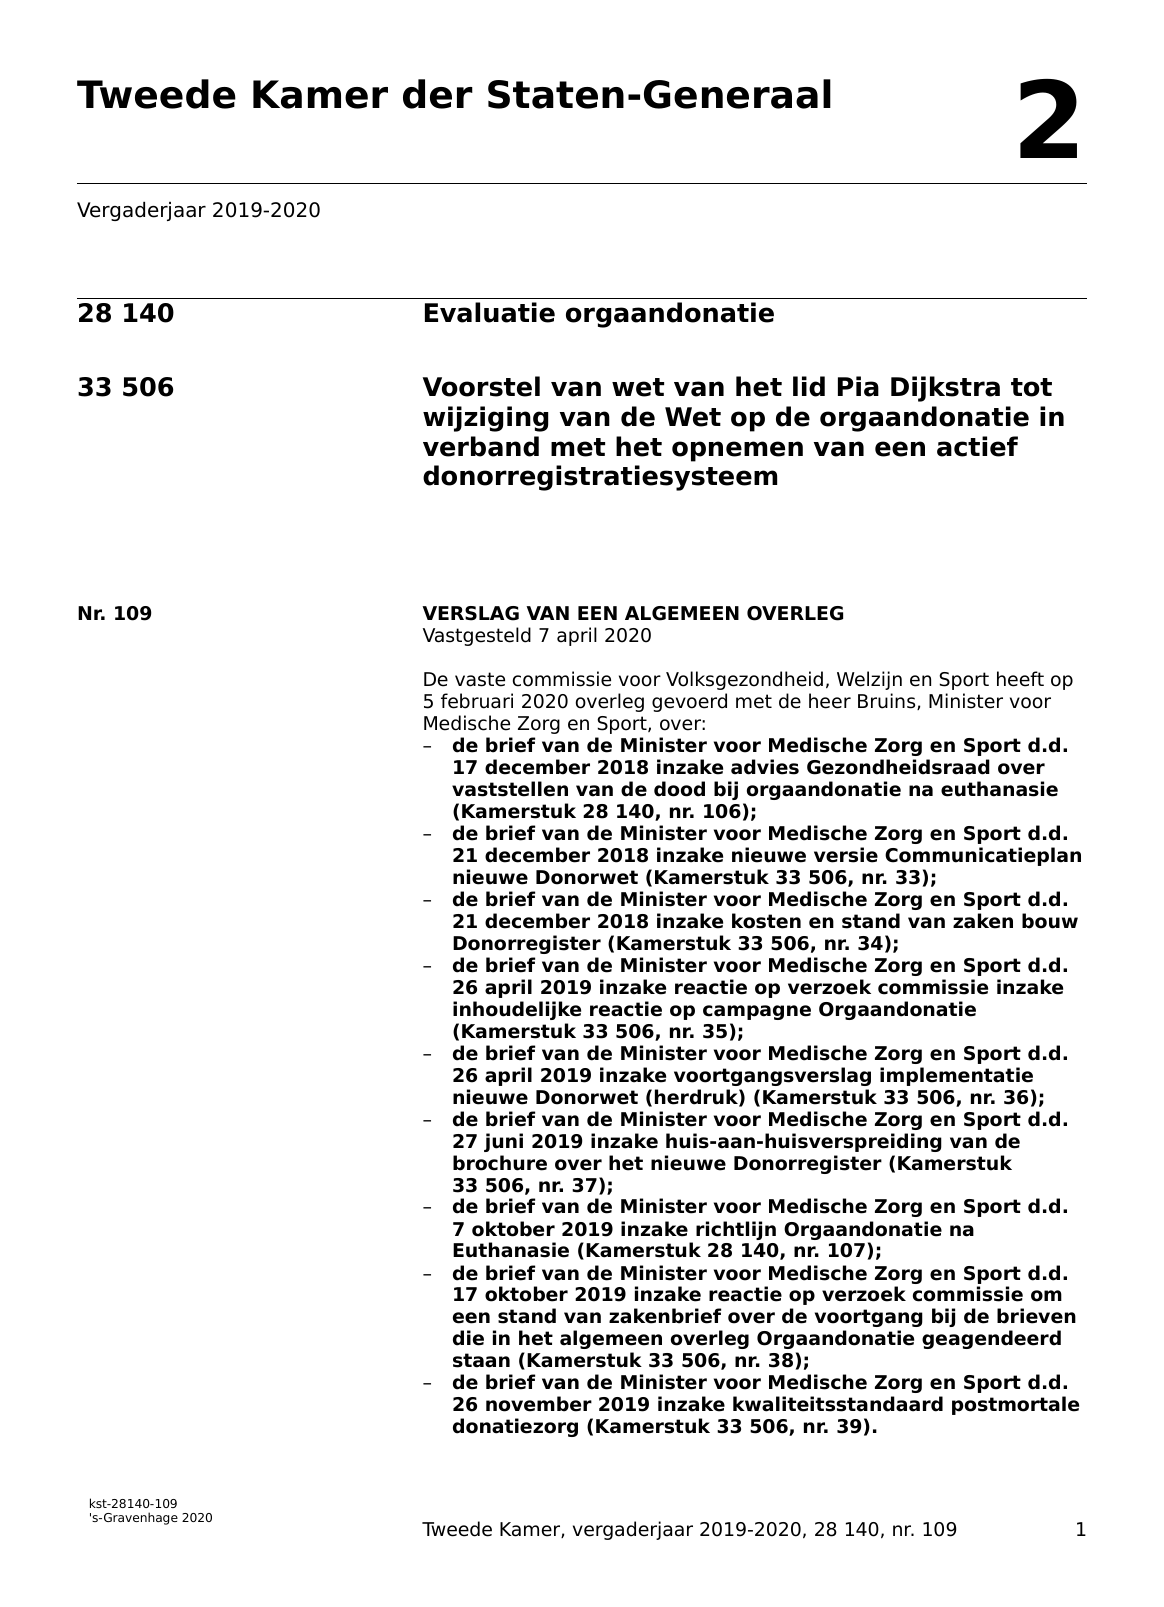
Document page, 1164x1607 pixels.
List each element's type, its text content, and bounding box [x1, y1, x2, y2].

text – de brief van de Minister voor Medische Zorg en Sport d.d. 27 juni 2019 inzake huis-aan-huisverspreiding van de brochure over het nieuwe Donorregister (Kamerstuk 33 506, nr. 37); [422, 1108, 1087, 1196]
table_cell Vergaderjaar 2019-2020 [77, 184, 1087, 298]
text Vastgesteld 7 april 2020 [422, 625, 1087, 647]
text kst-28140-109 [88, 1497, 323, 1511]
text – de brief van de Minister voor Medische Zorg en Sport d.d. 26 april 2019 inzake reactie op verzoek commissie inzake inhoudelijke reactie op campagne Orgaandonatie (Kamerstuk 33 506, nr. 35); [422, 955, 1087, 1043]
subtitle 28 140 Evaluatie orgaandonatie [77, 299, 1087, 329]
text – de brief van de Minister voor Medische Zorg en Sport d.d. 26 april 2019 inzake voortgangsverslag implementatie nieuwe Donorwet (herdruk) (Kamerstuk 33 506, nr. 36); [422, 1043, 1087, 1108]
table_header 2 [886, 59, 1087, 183]
text 's-Gravenhage 2020 [88, 1511, 323, 1525]
subtitle 33 506 Voorstel van wet van het lid Pia Dijkstra tot wijziging van de Wet op de orgaandonatie in verband met het opnemen van een actief donorregistratiesysteem [77, 373, 1087, 492]
text De vaste commissie voor Volksgezondheid, Welzijn en Sport heeft op 5 februari 2020 overleg gevoerd met de heer Bruins, Minister voor Medische Zorg en Sport, over: [422, 669, 1087, 735]
text – de brief van de Minister voor Medische Zorg en Sport d.d. 17 december 2018 inzake advies Gezondheidsraad over vaststellen van de dood bij orgaandonatie na euthanasie (Kamerstuk 28 140, nr. 106); [422, 735, 1087, 823]
text – de brief van de Minister voor Medische Zorg en Sport d.d. 26 november 2019 inzake kwaliteitsstandaard postmortale donatiezorg (Kamerstuk 33 506, nr. 39). [422, 1372, 1087, 1438]
text – de brief van de Minister voor Medische Zorg en Sport d.d. 7 oktober 2019 inzake richtlijn Orgaandonatie na Euthanasie (Kamerstuk 28 140, nr. 107); [422, 1196, 1087, 1262]
text – de brief van de Minister voor Medische Zorg en Sport d.d. 21 december 2018 inzake kosten en stand van zaken bouw Donorregister (Kamerstuk 33 506, nr. 34); [422, 889, 1087, 955]
table_header Tweede Kamer der Staten-Generaal [77, 59, 886, 183]
subtitle Nr. 109 VERSLAG VAN EEN ALGEMEEN OVERLEG [77, 603, 1087, 625]
text – de brief van de Minister voor Medische Zorg en Sport d.d. 17 oktober 2019 inzake reactie op verzoek commissie om een stand van zakenbrief over de voortgang bij de brieven die in het algemeen overleg Orgaandonatie geagendeerd staan (Kamerstuk 33 506, nr. 38); [422, 1262, 1087, 1372]
text – de brief van de Minister voor Medische Zorg en Sport d.d. 21 december 2018 inzake nieuwe versie Communicatieplan nieuwe Donorwet (Kamerstuk 33 506, nr. 33); [422, 823, 1087, 889]
